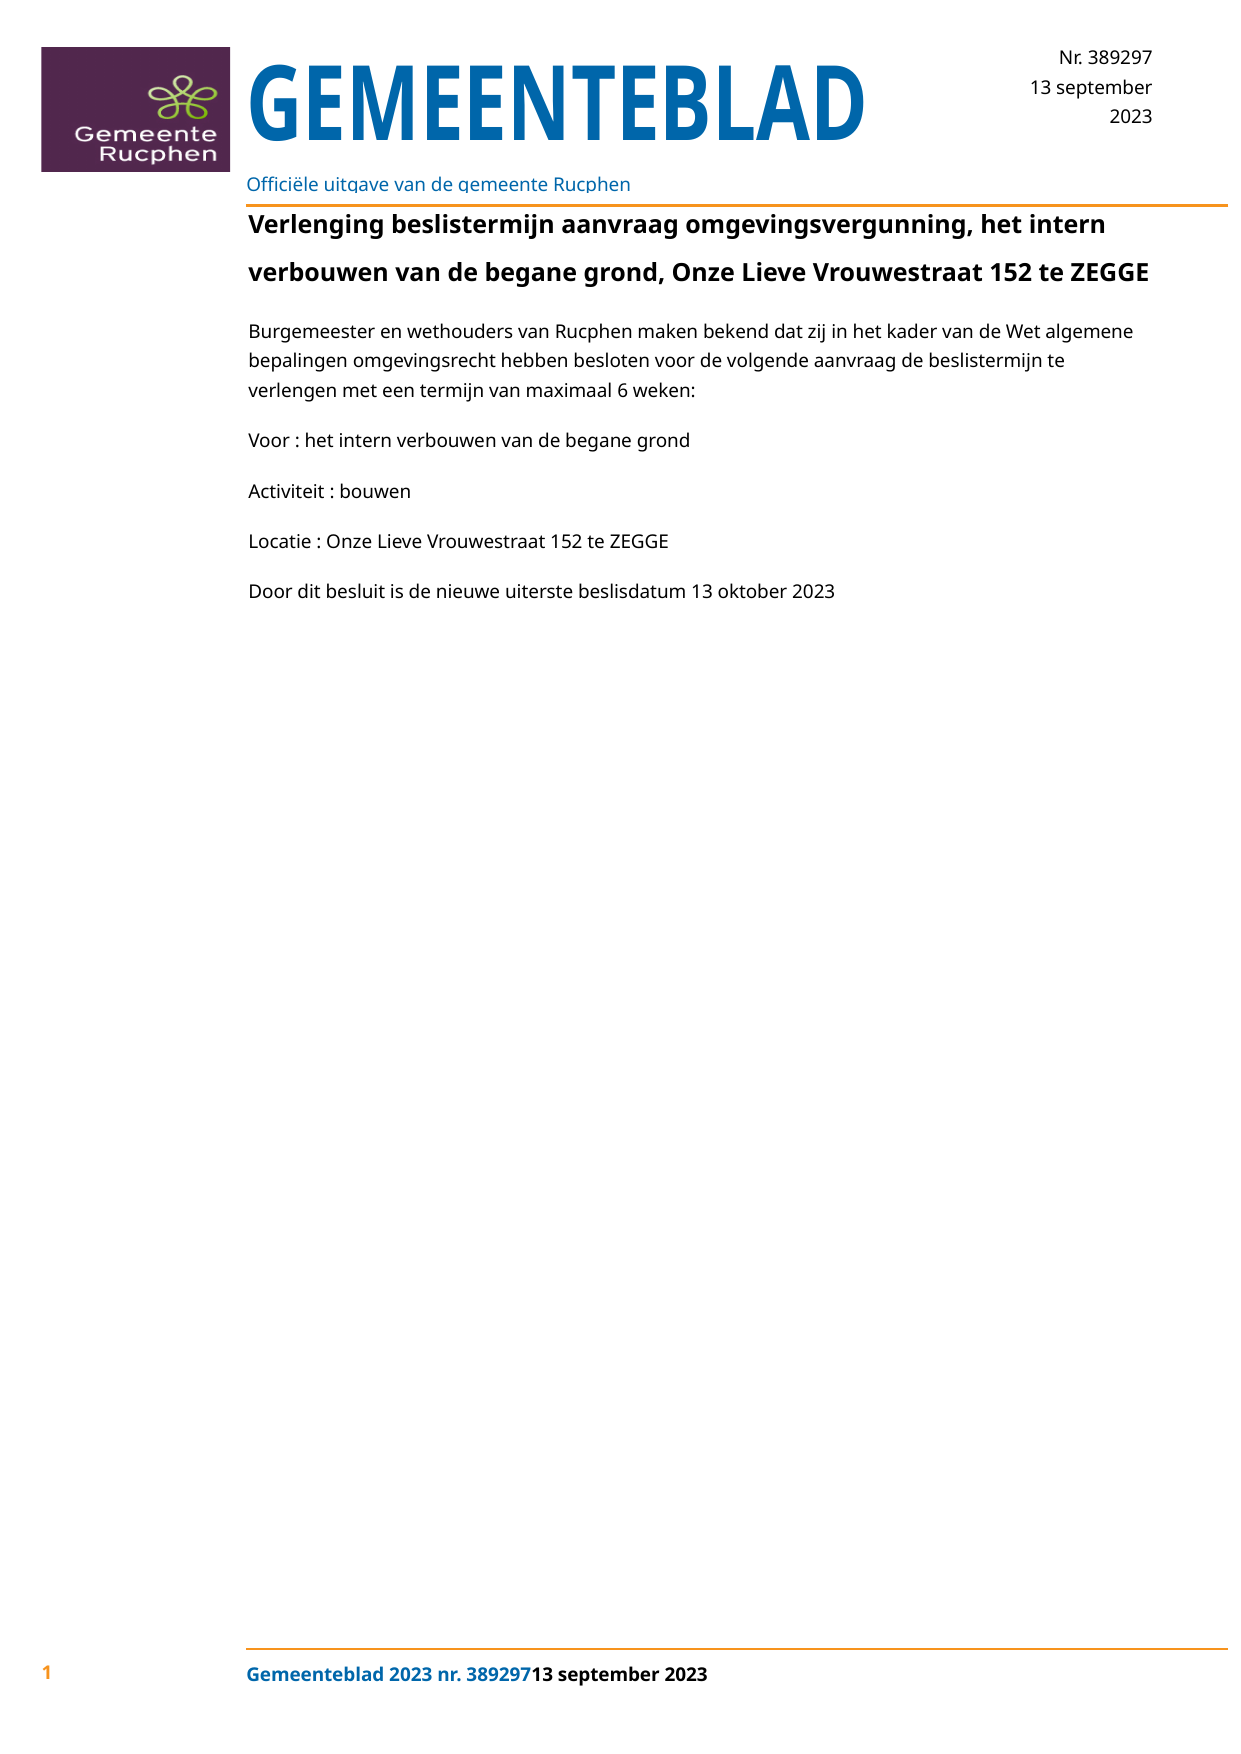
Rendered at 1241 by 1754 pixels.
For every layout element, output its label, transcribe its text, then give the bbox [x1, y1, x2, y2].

text Door dit besluit is de nieuwe uiterste beslisdatum 13 oktober 2023 [248, 579, 1152, 604]
text Burgemeester en wethouders van Rucphen maken bekend dat zij in het kader van de Wet algemene bepalingen omgevingsrecht hebben besloten voor de volgende aanvraag de beslistermijn te verlengen met een termijn van maximaal 6 weken: [248, 318, 1152, 403]
text Verlenging beslistermijn aanvraag omgevingsvergunning, het intern verbouwen van de begane grond, Onze Lieve Vrouwestraat 152 te ZEGGE [248, 207, 1152, 288]
text Voor : het intern verbouwen van de begane grond [248, 427, 1152, 453]
text Locatie : Onze Lieve Vrouwestraat 152 te ZEGGE [248, 528, 1152, 554]
picture [41, 47, 231, 172]
text Activiteit : bouwen [248, 478, 1152, 504]
